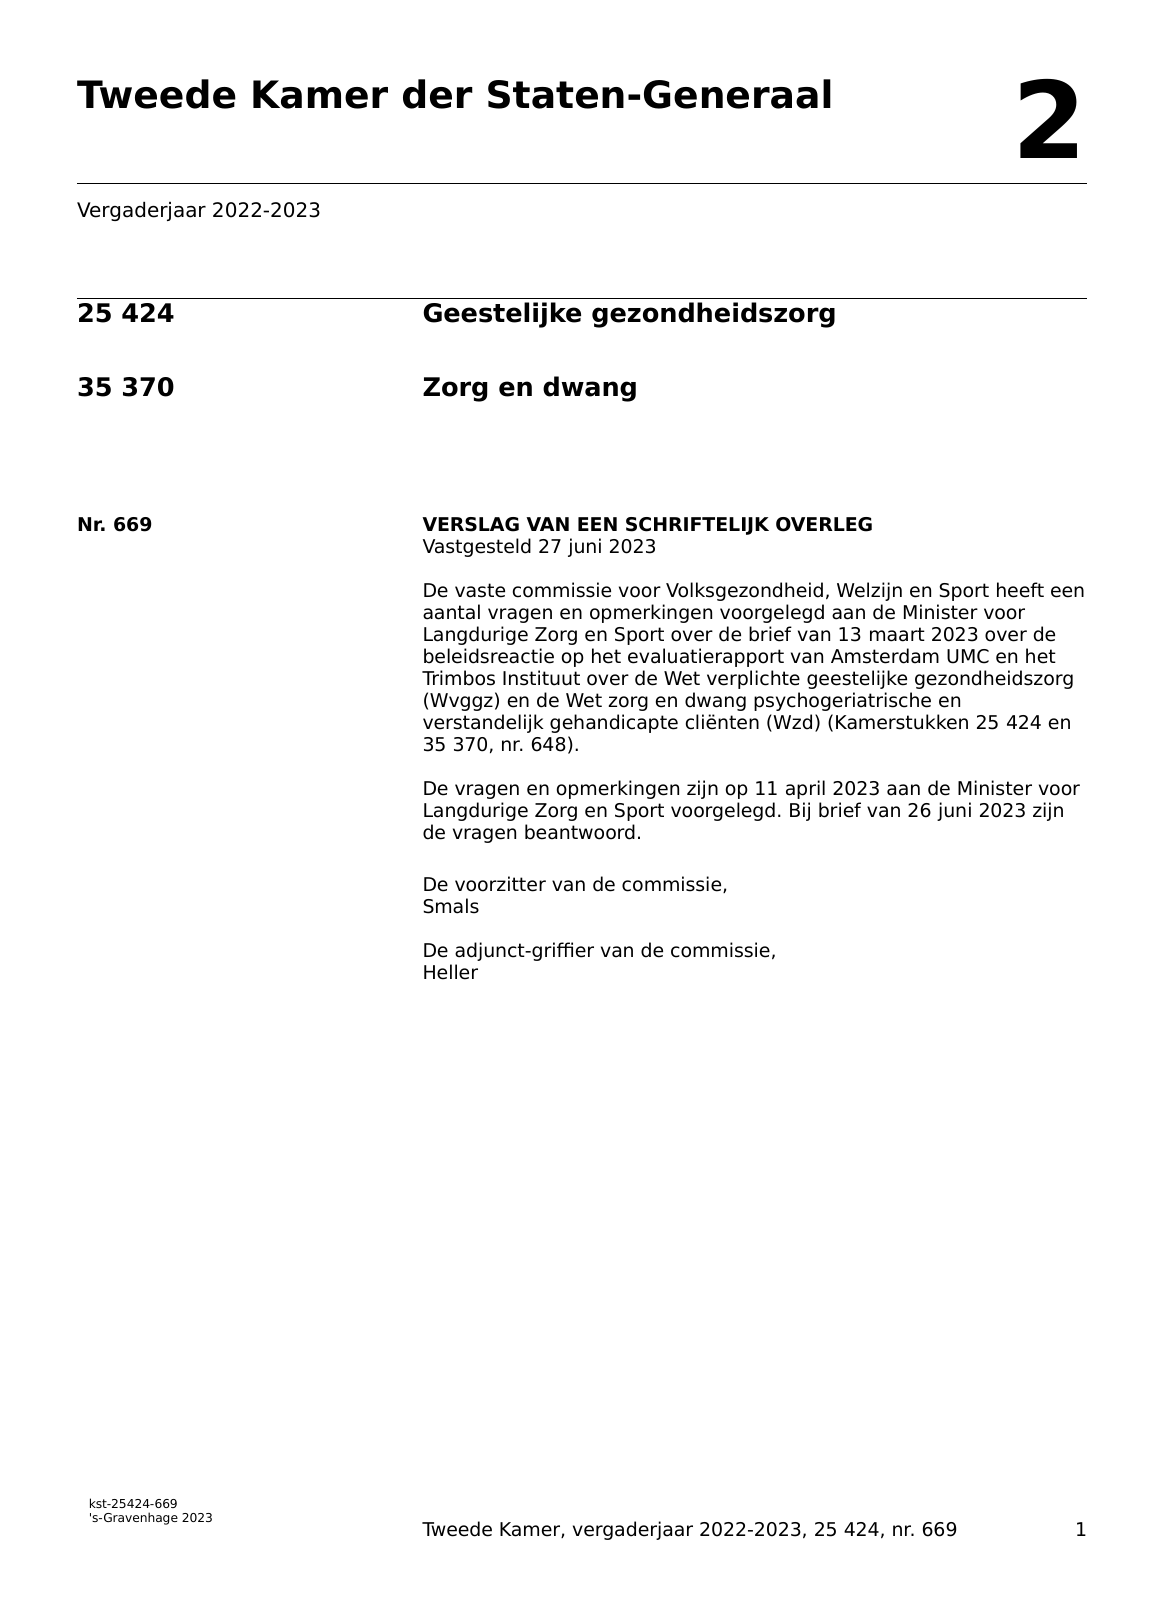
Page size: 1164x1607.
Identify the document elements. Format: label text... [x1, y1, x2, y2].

table_cell Vergaderjaar 2022-2023 [77, 184, 1087, 298]
text De vragen en opmerkingen zijn op 11 april 2023 aan de Minister voor Langdurige Zorg en Sport voorgelegd. Bij brief van 26 juni 2023 zijn de vragen beantwoord. [422, 778, 1087, 844]
subtitle 25 424 Geestelijke gezondheidszorg [77, 299, 1087, 329]
text De adjunct-griffier van de commissie, Heller [422, 940, 1087, 984]
text De voorzitter van de commissie, Smals [422, 874, 1087, 918]
text kst-25424-669 [88, 1497, 323, 1511]
table_header Tweede Kamer der Staten-Generaal [77, 59, 886, 183]
text De vaste commissie voor Volksgezondheid, Welzijn en Sport heeft een aantal vragen en opmerkingen voorgelegd aan de Minister voor Langdurige Zorg en Sport over de brief van 13 maart 2023 over de beleidsreactie op het evaluatierapport van Amsterdam UMC en het Trimbos Instituut over de Wet verplichte geestelijke gezondheidszorg (Wvggz) en de Wet zorg en dwang psychogeriatrische en verstandelijk gehandicapte cliënten (Wzd) (Kamerstukken 25 424 en 35 370, nr. 648). [422, 580, 1087, 756]
subtitle Nr. 669 VERSLAG VAN EEN SCHRIFTELIJK OVERLEG [77, 514, 1087, 536]
text 's-Gravenhage 2023 [88, 1511, 323, 1525]
text Vastgesteld 27 juni 2023 [422, 536, 1087, 558]
table_header 2 [886, 59, 1087, 183]
subtitle 35 370 Zorg en dwang [77, 373, 1087, 403]
